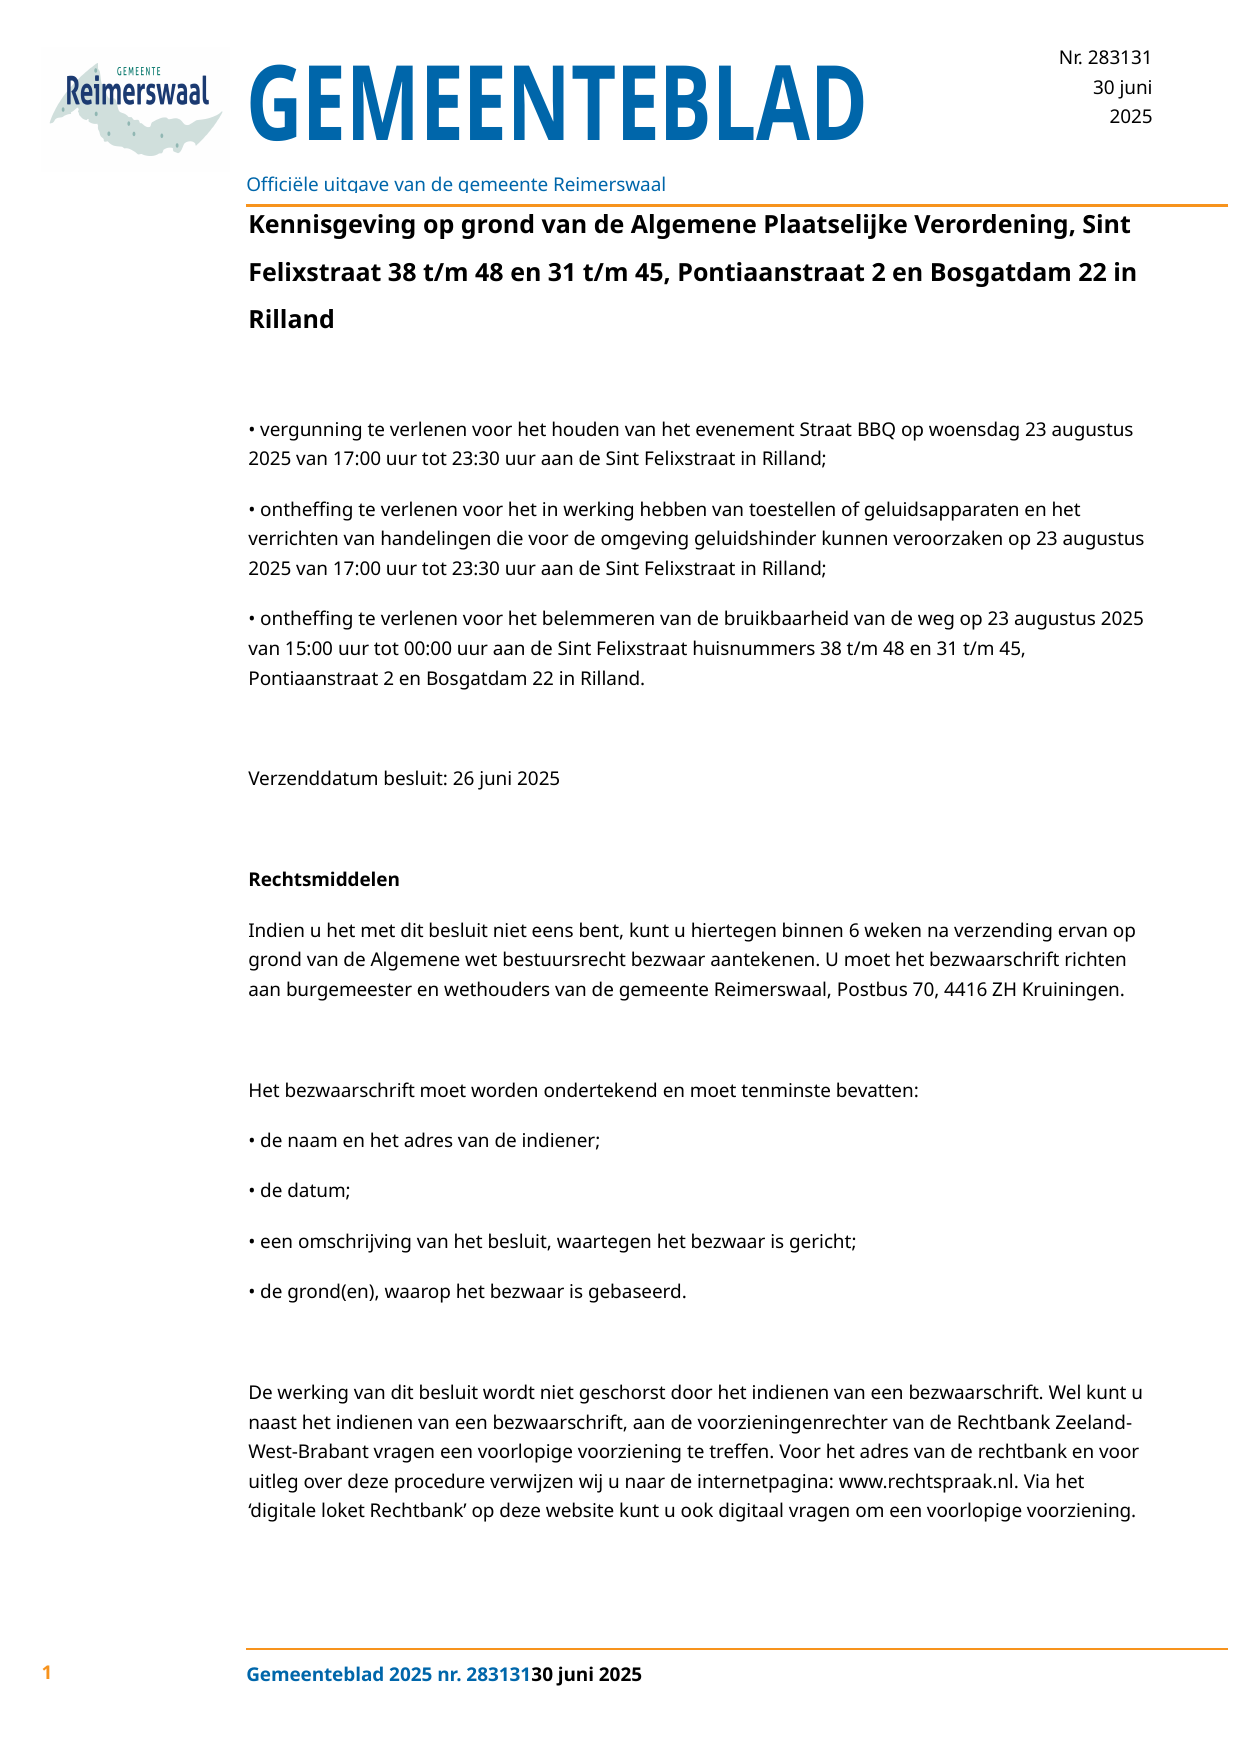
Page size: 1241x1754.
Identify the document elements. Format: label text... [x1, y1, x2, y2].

text • ontheffing te verlenen voor het belemmeren van de bruikbaarheid van de weg op 23 augustus 2025 van 15:00 uur tot 00:00 uur aan de Sint Felixstraat huisnummers 38 t/m 48 en 31 t/m 45, Pontiaanstraat 2 en Bosgatdam 22 in Rilland. [248, 606, 1152, 690]
text • ontheffing te verlenen voor het in werking hebben van toestellen of geluidsapparaten en het verrichten van handelingen die voor de omgeving geluidshinder kunnen veroorzaken op 23 augustus 2025 van 17:00 uur tot 23:30 uur aan de Sint Felixstraat in Rilland; [248, 496, 1152, 581]
text Indien u het met dit besluit niet eens bent, kunt u hiertegen binnen 6 weken na verzending ervan op grond van de Algemene wet bestuursrecht bezwaar aantekenen. U moet het bezwaarschrift richten aan burgemeester en wethouders van de gemeente Reimerswaal, Postbus 70, 4416 ZH Kruiningen. [248, 917, 1152, 1002]
text Het bezwaarschrift moet worden ondertekend en moet tenminste bevatten: [248, 1077, 1152, 1102]
text • een omschrijving van het besluit, waartegen het bezwaar is gericht; [248, 1228, 1152, 1254]
text Kennisgeving op grond van de Algemene Plaatselijke Verordening, Sint Felixstraat 38 t/m 48 en 31 t/m 45, Pontiaanstraat 2 en Bosgatdam 22 in Rilland [248, 207, 1152, 336]
text • de naam en het adres van de indiener; [248, 1127, 1152, 1153]
text • de datum; [248, 1178, 1152, 1203]
text • vergunning te verlenen voor het houden van het evenement Straat BBQ op woensdag 23 augustus 2025 van 17:00 uur tot 23:30 uur aan de Sint Felixstraat in Rilland; [248, 416, 1152, 471]
text • de grond(en), waarop het bezwaar is gebaseerd. [248, 1278, 1152, 1304]
text Rechtsmiddelen [248, 866, 1152, 892]
picture [41, 47, 231, 172]
text De werking van dit besluit wordt niet geschorst door het indienen van een bezwaarschrift. Wel kunt u naast het indienen van een bezwaarschrift, aan de voorzieningenrechter van de Rechtbank Zeeland-West-Brabant vragen een voorlopige voorziening te treffen. Voor het adres van de rechtbank en voor uitleg over deze procedure verwijzen wij u naar de internetpagina: www.rechtspraak.nl. Via het ‘digitale loket Rechtbank’ op deze website kunt u ook digitaal vragen om een voorlopige voorziening. [248, 1379, 1152, 1523]
text Verzenddatum besluit: 26 juni 2025 [248, 766, 1152, 791]
